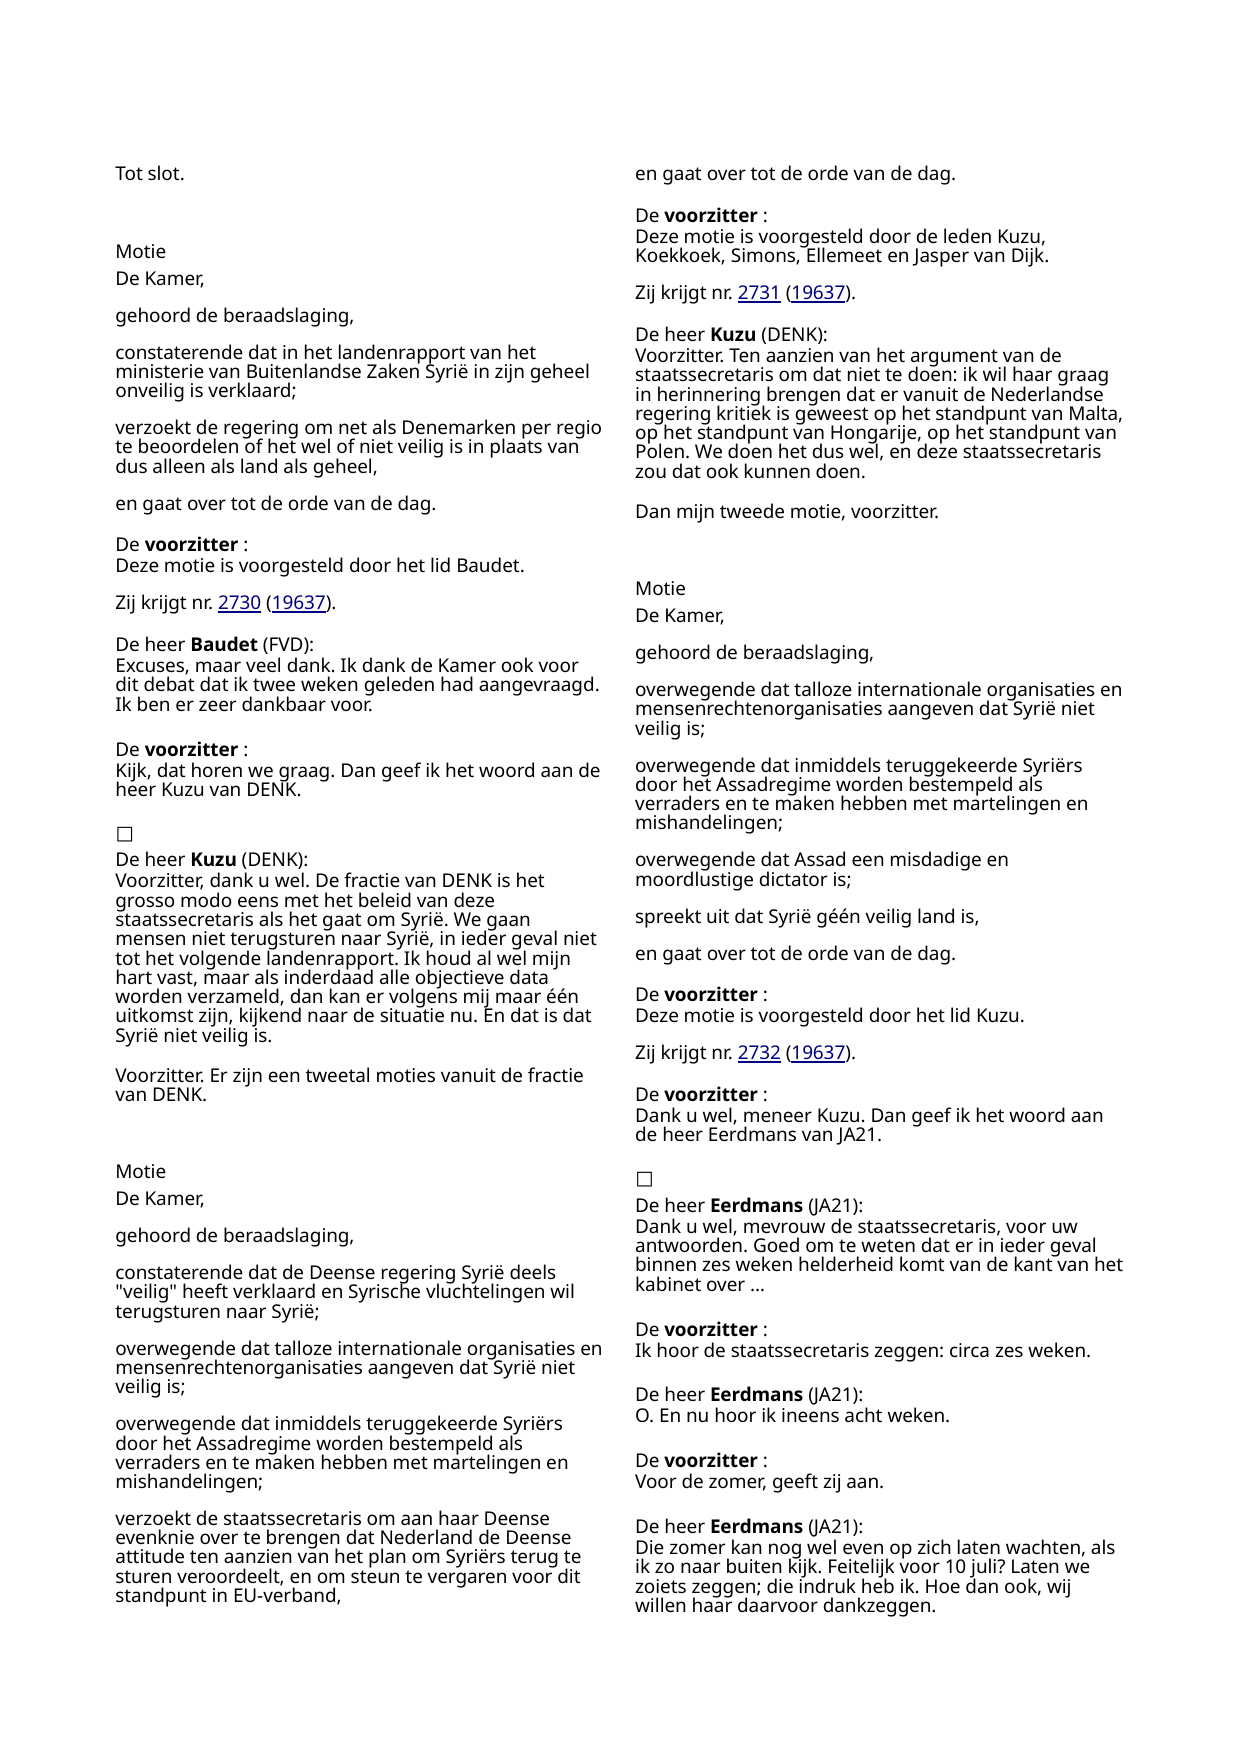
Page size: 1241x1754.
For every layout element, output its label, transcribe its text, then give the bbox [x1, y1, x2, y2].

text De voorzitter : [115, 532, 605, 557]
text Zij krijgt nr. 2731 (19637). [635, 284, 1125, 303]
text O. En nu hoor ik ineens acht weken. [635, 1407, 1125, 1427]
text Voor de zomer, geeft zij aan. [635, 1473, 1125, 1492]
text Zij krijgt nr. 2732 (19637). [635, 1044, 1125, 1063]
text Dan mijn tweede motie, voorzitter. [635, 503, 1125, 522]
text Motie [635, 575, 1125, 601]
text Dank u wel, mevrouw de staatssecretaris, voor uw antwoorden. Goed om te weten dat er in ieder geval binnen zes weken helderheid komt van de kant van het kabinet over … [635, 1218, 1125, 1295]
text overwegende dat inmiddels teruggekeerde Syriërs door het Assadregime worden bestempeld als verraders en te maken hebben met martelingen en mishandelingen; [115, 1415, 605, 1492]
text Deze motie is voorgesteld door het lid Baudet. [115, 557, 605, 577]
text De voorzitter : [635, 1081, 1125, 1107]
text ⬜ [635, 1166, 1125, 1192]
text De heer Kuzu (DENK): [635, 321, 1125, 347]
text Die zomer kan nog wel even op zich laten wachten, als ik zo naar buiten kijk. Feitelijk voor 10 juli? Laten we zoiets zeggen; die indruk heb ik. Hoe dan ook, wij willen haar daarvoor dankzeggen. [635, 1539, 1125, 1616]
text De Kamer, [115, 1190, 605, 1209]
text De voorzitter : [115, 736, 605, 762]
text en gaat over tot de orde van de dag. [635, 165, 1125, 184]
text Motie [115, 238, 605, 264]
text en gaat over tot de orde van de dag. [635, 944, 1125, 964]
text Voorzitter, dank u wel. De fractie van DENK is het grosso modo eens met het beleid van deze staatssecretaris als het gaat om Syrië. We gaan mensen niet terugsturen naar Syrië, in ieder geval niet tot het volgende landenrapport. Ik houd al wel mijn hart vast, maar als inderdaad alle objectieve data worden verzameld, dan kan er volgens mij maar één uitkomst zijn, kijkend naar de situatie nu. En dat is dat Syrië niet veilig is. [115, 872, 605, 1046]
text De voorzitter : [635, 202, 1125, 228]
text De heer Eerdmans (JA21): [635, 1192, 1125, 1218]
text overwegende dat Assad een misdadige en moordlustige dictator is; [635, 851, 1125, 890]
text ⬜ [115, 821, 605, 847]
text Ik hoor de staatssecretaris zeggen: circa zes weken. [635, 1342, 1125, 1361]
text Tot slot. [115, 165, 605, 184]
text Excuses, maar veel dank. Ik dank de Kamer ook voor dit debat dat ik twee weken geleden had aangevraagd. Ik ben er zeer dankbaar voor. [115, 657, 605, 715]
text gehoord de beraadslaging, [115, 307, 605, 326]
text Voorzitter. Ten aanzien van het argument van de staatssecretaris om dat niet te doen: ik wil haar graag in herinnering brengen dat er vanuit de Nederlandse regering kritiek is geweest op het standpunt van Malta, op het standpunt van Hongarije, op het standpunt van Polen. We doen het dus wel, en deze staatssecretaris zou dat ook kunnen doen. [635, 347, 1125, 482]
text De Kamer, [635, 607, 1125, 626]
text Kijk, dat horen we graag. Dan geef ik het woord aan de heer Kuzu van DENK. [115, 762, 605, 800]
text De heer Kuzu (DENK): [115, 847, 605, 872]
text overwegende dat talloze internationale organisaties en mensenrechtenorganisaties aangeven dat Syrië niet veilig is; [115, 1340, 605, 1397]
text De heer Eerdmans (JA21): [635, 1513, 1125, 1539]
text De voorzitter : [635, 1316, 1125, 1342]
text verzoekt de staatssecretaris om aan haar Deense evenknie over te brengen dat Nederland de Deense attitude ten aanzien van het plan om Syriërs terug te sturen veroordeelt, en om steun te vergaren voor dit standpunt in EU-verband, [115, 1510, 605, 1606]
text De heer Eerdmans (JA21): [635, 1382, 1125, 1407]
text De voorzitter : [635, 982, 1125, 1007]
text Zij krijgt nr. 2730 (19637). [115, 594, 605, 614]
text De Kamer, [115, 270, 605, 289]
text spreekt uit dat Syrië géén veilig land is, [635, 908, 1125, 927]
text Deze motie is voorgesteld door de leden Kuzu, Koekkoek, Simons, Ellemeet en Jasper van Dijk. [635, 228, 1125, 267]
text Voorzitter. Er zijn een tweetal moties vanuit de fractie van DENK. [115, 1067, 605, 1105]
text overwegende dat talloze internationale organisaties en mensenrechtenorganisaties aangeven dat Syrië niet veilig is; [635, 681, 1125, 739]
text constaterende dat de Deense regering Syrië deels "veilig" heeft verklaard en Syrische vluchtelingen wil terugsturen naar Syrië; [115, 1264, 605, 1322]
text De voorzitter : [635, 1447, 1125, 1473]
text verzoekt de regering om net als Denemarken per regio te beoordelen of het wel of niet veilig is in plaats van dus alleen als land als geheel, [115, 419, 605, 477]
text De heer Baudet (FVD): [115, 631, 605, 657]
text overwegende dat inmiddels teruggekeerde Syriërs door het Assadregime worden bestempeld als verraders en te maken hebben met martelingen en mishandelingen; [635, 757, 1125, 834]
text Motie [115, 1158, 605, 1184]
text gehoord de beraadslaging, [115, 1227, 605, 1246]
text constaterende dat in het landenrapport van het ministerie van Buitenlandse Zaken Syrië in zijn geheel onveilig is verklaard; [115, 344, 605, 401]
text gehoord de beraadslaging, [635, 644, 1125, 663]
text Dank u wel, meneer Kuzu. Dan geef ik het woord aan de heer Eerdmans van JA21. [635, 1107, 1125, 1146]
text en gaat over tot de orde van de dag. [115, 495, 605, 514]
text Deze motie is voorgesteld door het lid Kuzu. [635, 1007, 1125, 1027]
